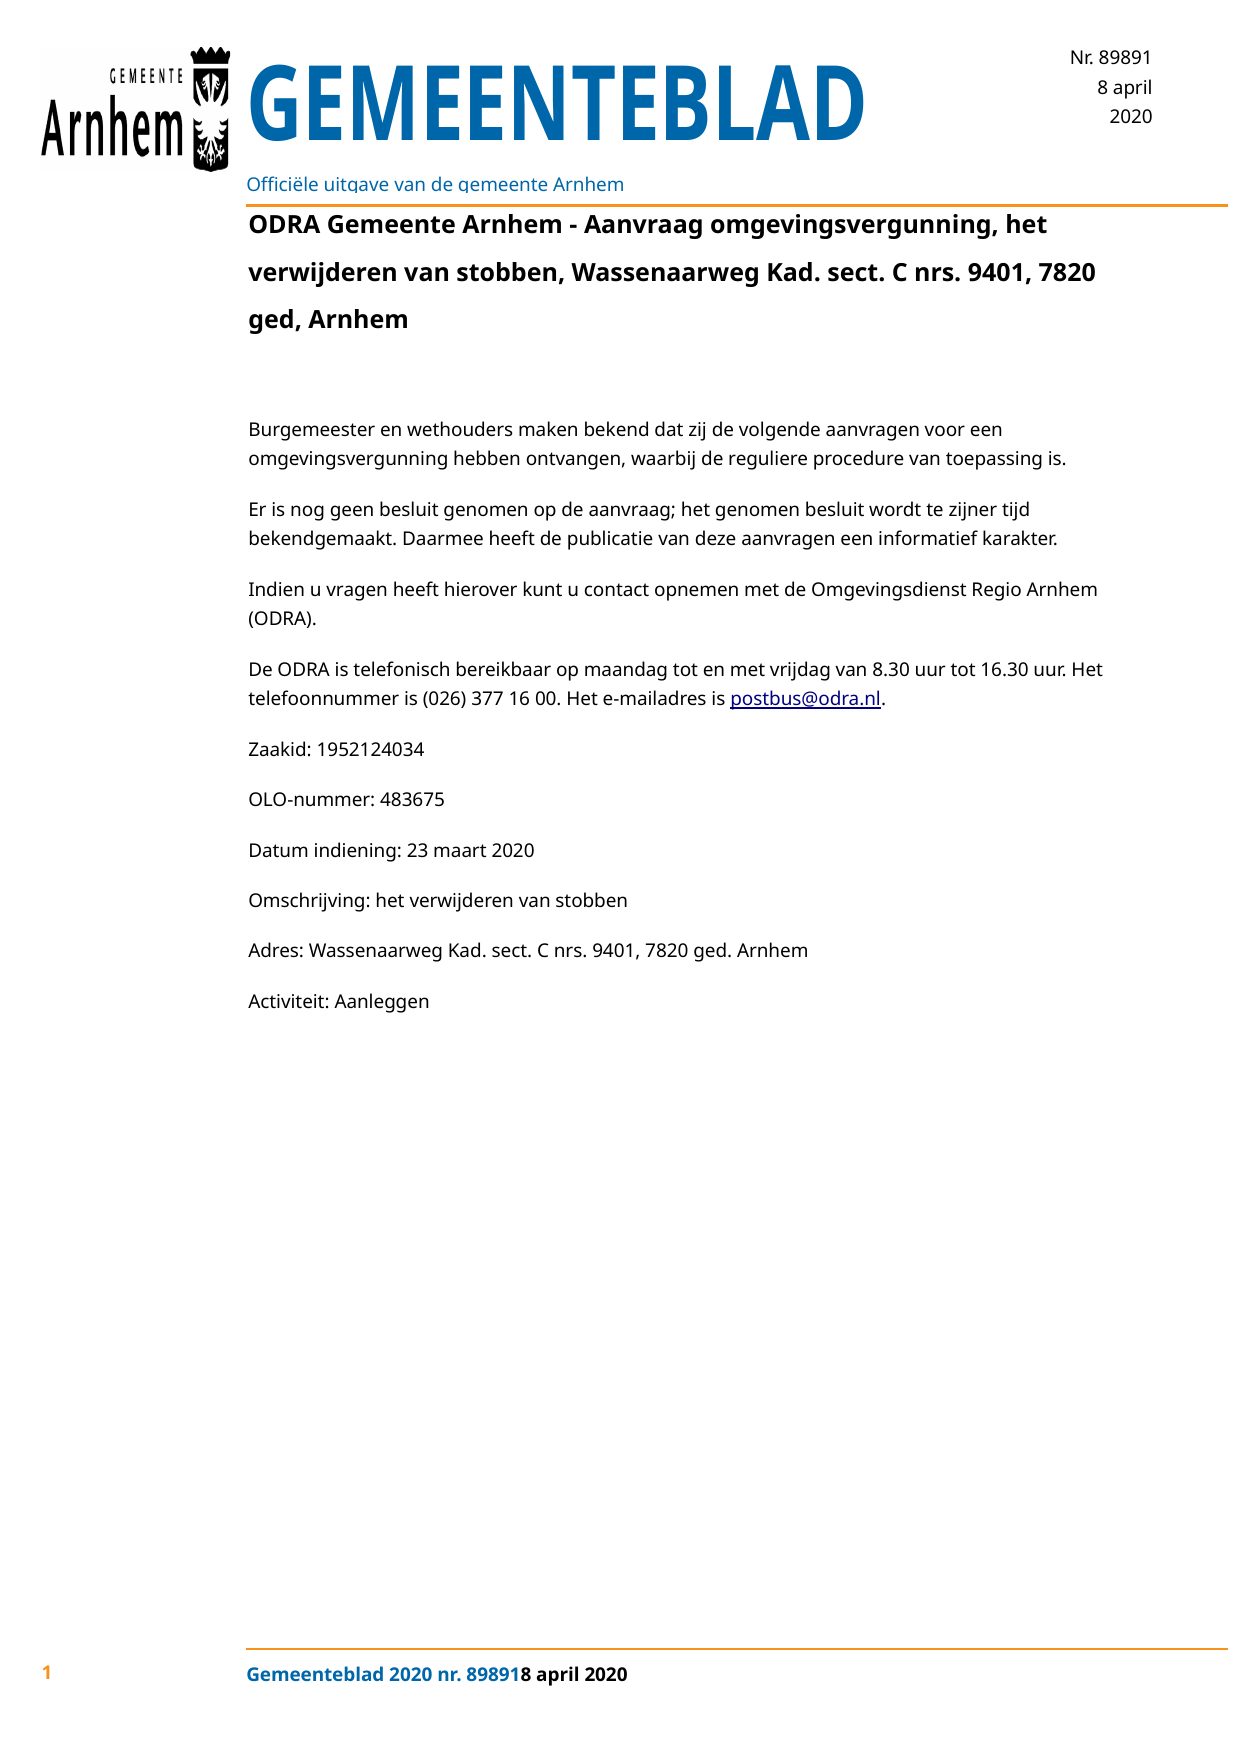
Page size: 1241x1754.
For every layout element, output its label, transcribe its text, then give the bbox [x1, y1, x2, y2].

picture [41, 47, 231, 172]
text De ODRA is telefonisch bereikbaar op maandag tot en met vrijdag van 8.30 uur tot 16.30 uur. Het telefoonnummer is (026) 377 16 00. Het e-mailadres is postbus@odra.nl. [248, 656, 1152, 711]
text Er is nog geen besluit genomen op de aanvraag; het genomen besluit wordt te zijner tijd bekendgemaakt. Daarmee heeft de publicatie van deze aanvragen een informatief karakter. [248, 496, 1152, 551]
text Adres: Wassenaarweg Kad. sect. C nrs. 9401, 7820 ged. Arnhem [248, 938, 1152, 963]
text Datum indiening: 23 maart 2020 [248, 837, 1152, 862]
text OLO-nummer: 483675 [248, 786, 1152, 812]
text Zaakid: 1952124034 [248, 736, 1152, 762]
text Indien u vragen heeft hierover kunt u contact opnemen met de Omgevingsdienst Regio Arnhem (ODRA). [248, 576, 1152, 631]
text Activiteit: Aanleggen [248, 988, 1152, 1014]
text Burgemeester en wethouders maken bekend dat zij de volgende aanvragen voor een omgevingsvergunning hebben ontvangen, waarbij de reguliere procedure van toepassing is. [248, 416, 1152, 471]
text ODRA Gemeente Arnhem - Aanvraag omgevingsvergunning, het verwijderen van stobben, Wassenaarweg Kad. sect. C nrs. 9401, 7820 ged, Arnhem [248, 207, 1152, 336]
text Omschrijving: het verwijderen van stobben [248, 887, 1152, 913]
